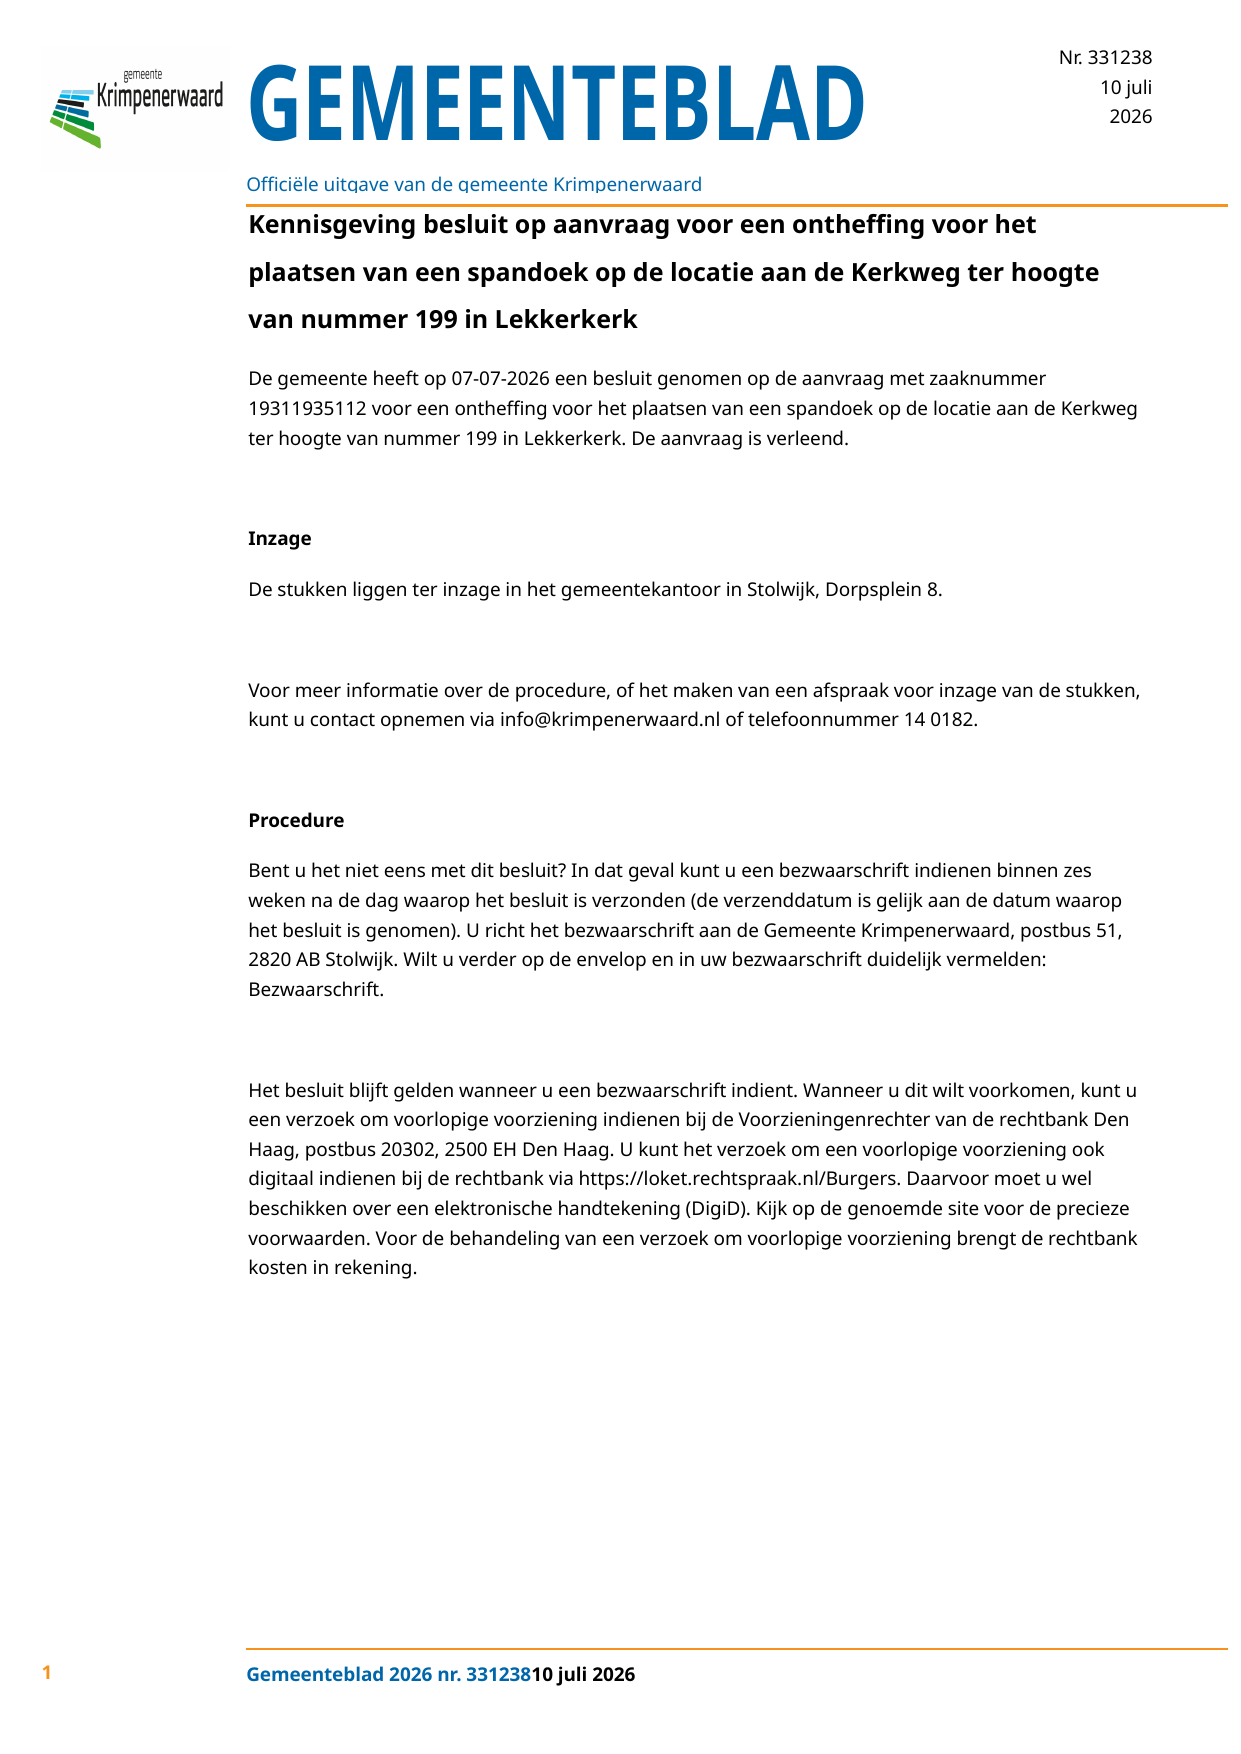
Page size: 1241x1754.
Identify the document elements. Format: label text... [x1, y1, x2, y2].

text Inzage [248, 526, 1152, 551]
text Kennisgeving besluit op aanvraag voor een ontheffing voor het plaatsen van een spandoek op de locatie aan de Kerkweg ter hoogte van nummer 199 in Lekkerkerk [248, 207, 1152, 336]
text De gemeente heeft op 07-07-2026 een besluit genomen op de aanvraag met zaaknummer 19311935112 voor een ontheffing voor het plaatsen van een spandoek op de locatie aan de Kerkweg ter hoogte van nummer 199 in Lekkerkerk. De aanvraag is verleend. [248, 366, 1152, 450]
text Bent u het niet eens met dit besluit? In dat geval kunt u een bezwaarschrift indienen binnen zes weken na de dag waarop het besluit is verzonden (de verzenddatum is gelijk aan de datum waarop het besluit is genomen). U richt het bezwaarschrift aan de Gemeente Krimpenerwaard, postbus 51, 2820 AB Stolwijk. Wilt u verder op de envelop en in uw bezwaarschrift duidelijk vermelden: Bezwaarschrift. [248, 858, 1152, 1002]
text Voor meer informatie over de procedure, of het maken van een afspraak voor inzage van de stukken, kunt u contact opnemen via info@krimpenerwaard.nl of telefoonnummer 14 0182. [248, 677, 1152, 732]
picture [41, 47, 231, 172]
text De stukken liggen ter inzage in het gemeentekantoor in Stolwijk, Dorpsplein 8. [248, 576, 1152, 602]
text Procedure [248, 807, 1152, 833]
text Het besluit blijft gelden wanneer u een bezwaarschrift indient. Wanneer u dit wilt voorkomen, kunt u een verzoek om voorlopige voorziening indienen bij de Voorzieningenrechter van de rechtbank Den Haag, postbus 20302, 2500 EH Den Haag. U kunt het verzoek om een voorlopige voorziening ook digitaal indienen bij de rechtbank via https://loket.rechtspraak.nl/Burgers. Daarvoor moet u wel beschikken over een elektronische handtekening (DigiD). Kijk op de genoemde site voor de precieze voorwaarden. Voor de behandeling van een verzoek om voorlopige voorziening brengt de rechtbank kosten in rekening. [248, 1077, 1152, 1280]
